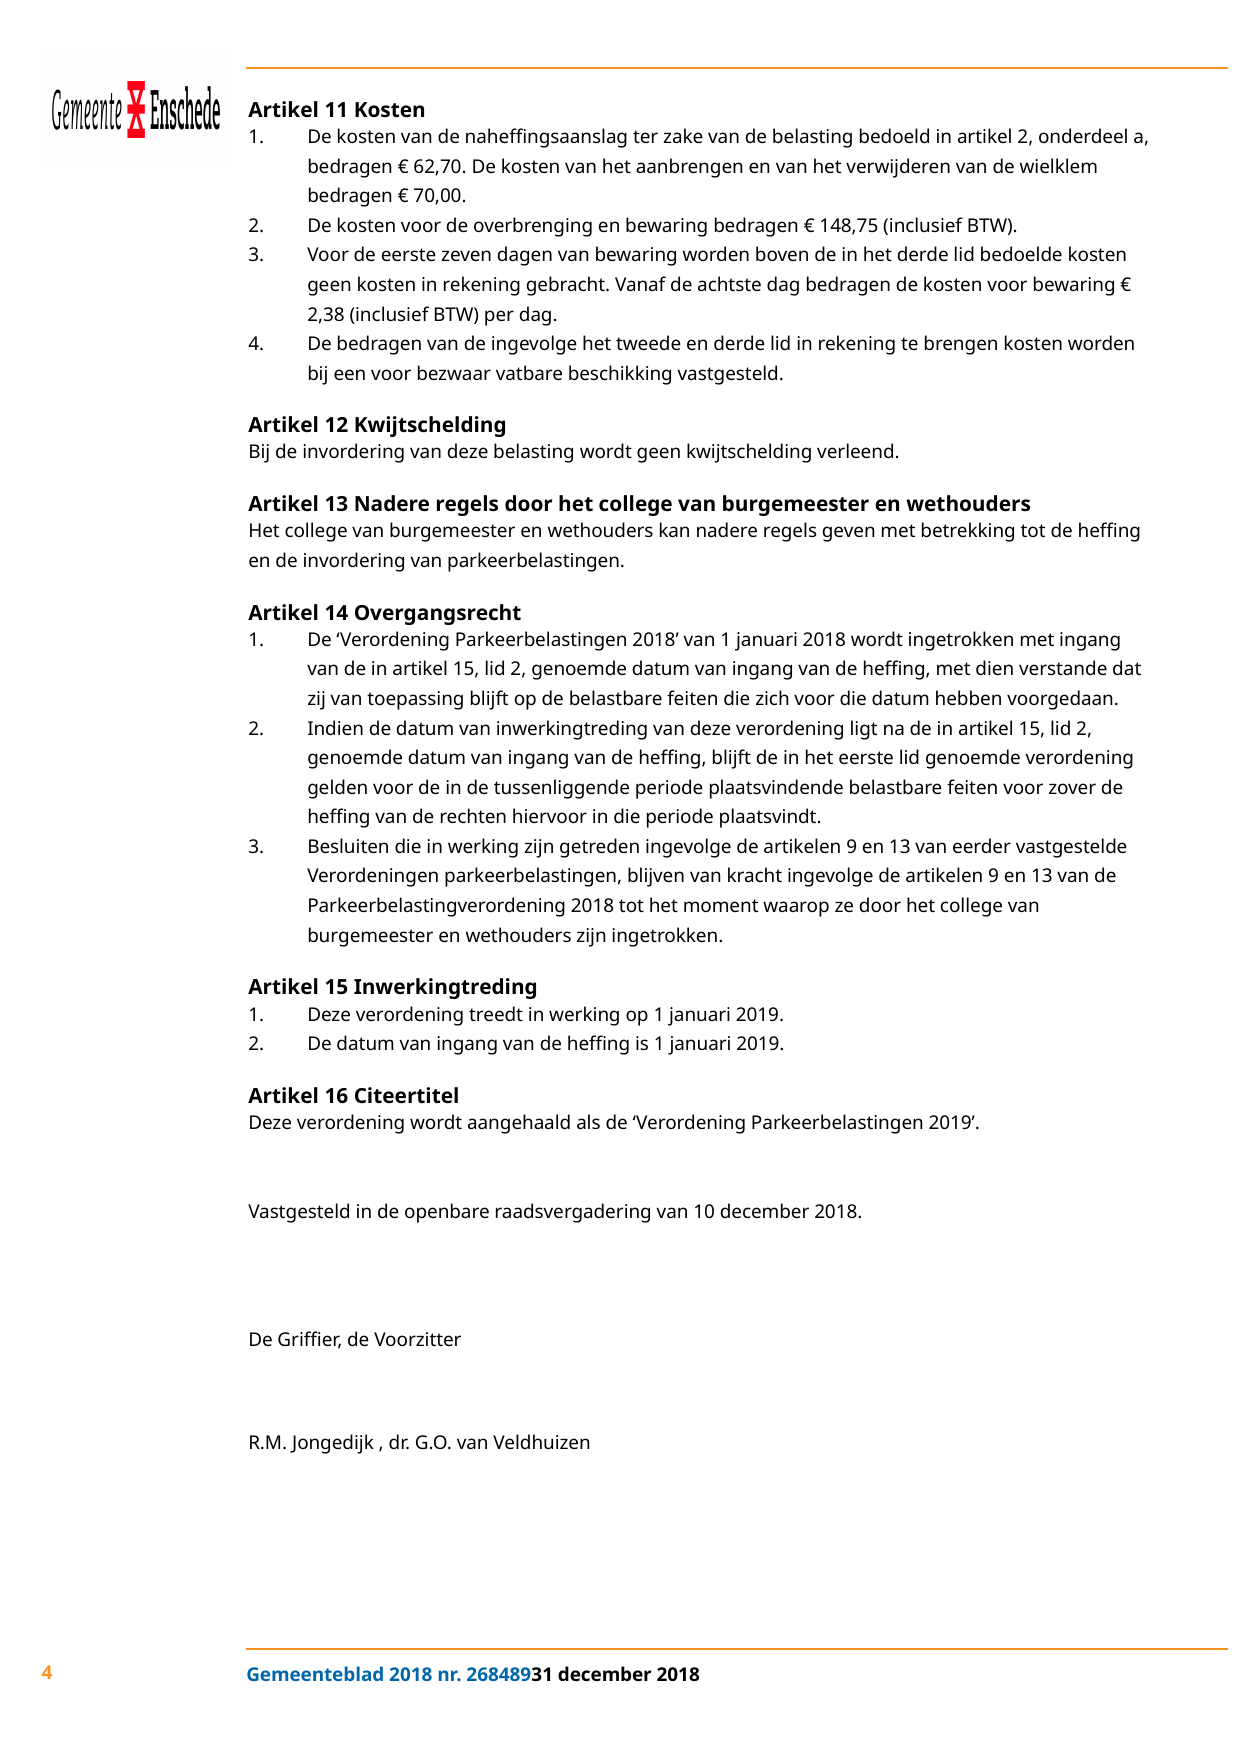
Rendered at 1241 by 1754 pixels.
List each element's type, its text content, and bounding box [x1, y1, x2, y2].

list Deze verordening treedt in werking op 1 januari 2019. [248, 1001, 1152, 1026]
text Artikel 13 Nadere regels door het college van burgemeester en wethouders [248, 489, 1152, 518]
list Besluiten die in werking zijn getreden ingevolge de artikelen 9 en 13 van eerder vastgestelde Verordeningen parkeerbelastingen, blijven van kracht ingevolge de artikelen 9 en 13 van de Parkeerbelastingverordening 2018 tot het moment waarop ze door het college van burgemeester en wethouders zijn ingetrokken. [248, 833, 1152, 948]
list De ‘Verordening Parkeerbelastingen 2018’ van 1 januari 2018 wordt ingetrokken met ingang van de in artikel 15, lid 2, genoemde datum van ingang van de heffing, met dien verstande dat zij van toepassing blijft op de belastbare feiten die zich voor die datum hebben voorgedaan. [248, 626, 1152, 711]
list De kosten voor de overbrenging en bewaring bedragen € 148,75 (inclusief BTW). [248, 212, 1152, 238]
text Deze verordening wordt aangehaald als de ‘Verordening Parkeerbelastingen 2019’. [248, 1109, 1152, 1135]
text Artikel 15 Inwerkingtreding [248, 972, 1152, 1001]
text Bij de invordering van deze belasting wordt geen kwijtschelding verleend. [248, 439, 1152, 464]
text Artikel 14 Overgangsrecht [248, 598, 1152, 626]
text Het college van burgemeester en wethouders kan nadere regels geven met betrekking tot de heffing en de invordering van parkeerbelastingen. [248, 518, 1152, 573]
text De Griffier, de Voorzitter [248, 1327, 1152, 1352]
picture [41, 47, 231, 172]
list De datum van ingang van de heffing is 1 januari 2019. [248, 1030, 1152, 1056]
text R.M. Jongedijk , dr. G.O. van Veldhuizen [248, 1429, 1152, 1455]
text Artikel 11 Kosten [248, 95, 1152, 123]
list Indien de datum van inwerkingtreding van deze verordening ligt na de in artikel 15, lid 2, genoemde datum van ingang van de heffing, blijft de in het eerste lid genoemde verordening gelden voor de in de tussenliggende periode plaatsvindende belastbare feiten voor zover de heffing van de rechten hiervoor in die periode plaatsvindt. [248, 715, 1152, 829]
text Artikel 16 Citeertitel [248, 1081, 1152, 1109]
text Vastgesteld in de openbare raadsvergadering van 10 december 2018. [248, 1198, 1152, 1224]
text Artikel 12 Kwijtschelding [248, 410, 1152, 439]
list De kosten van de naheffingsaanslag ter zake van de belasting bedoeld in artikel 2, onderdeel a, bedragen € 62,70. De kosten van het aanbrengen en van het verwijderen van de wielklem bedragen € 70,00. [248, 123, 1152, 208]
list Voor de eerste zeven dagen van bewaring worden boven de in het derde lid bedoelde kosten geen kosten in rekening gebracht. Vanaf de achtste dag bedragen de kosten voor bewaring € 2,38 (inclusief BTW) per dag. [248, 242, 1152, 326]
list De bedragen van de ingevolge het tweede en derde lid in rekening te brengen kosten worden bij een voor bezwaar vatbare beschikking vastgesteld. [248, 330, 1152, 386]
